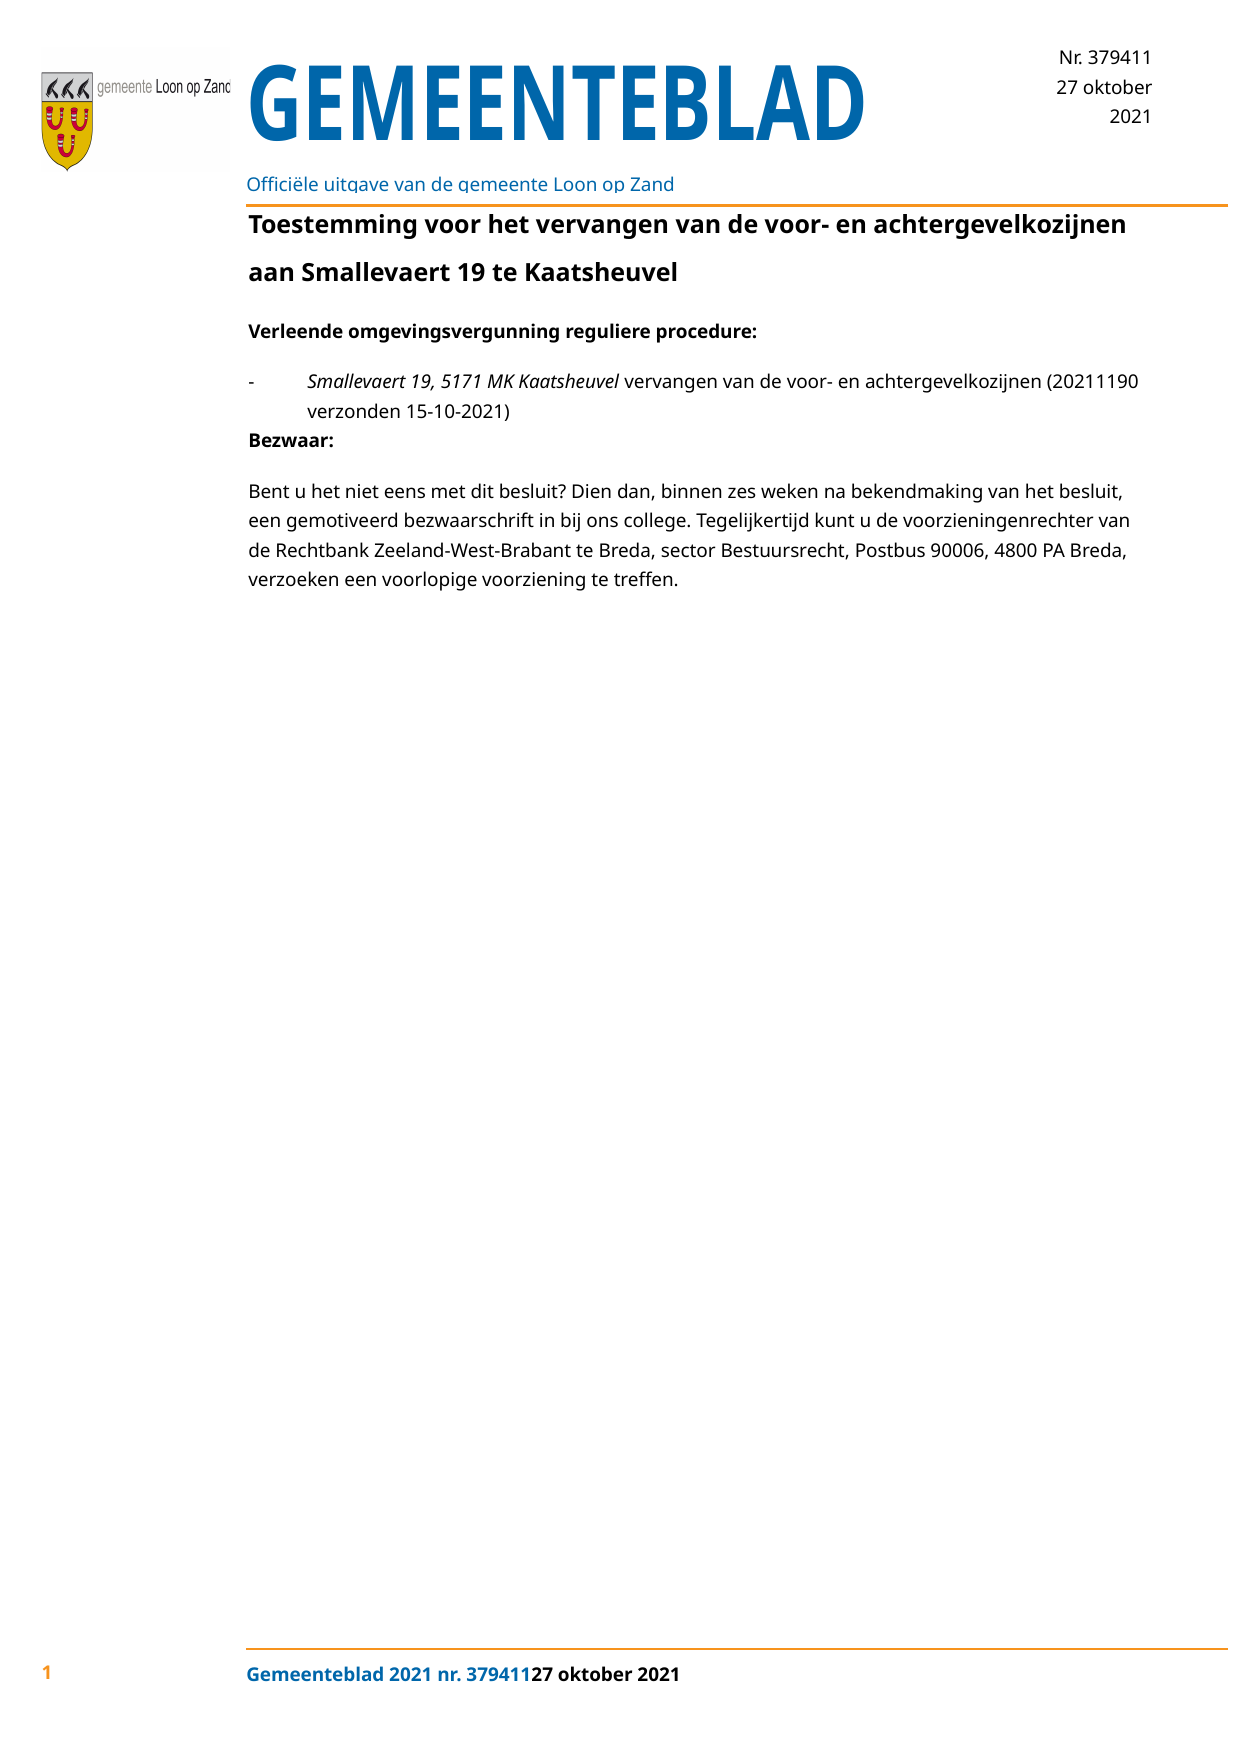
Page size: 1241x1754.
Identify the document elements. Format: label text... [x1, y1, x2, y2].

text Toestemming voor het vervangen van de voor- en achtergevelkozijnen aan Smallevaert 19 te Kaatsheuvel [248, 207, 1152, 288]
picture [41, 47, 231, 172]
list Smallevaert 19, 5171 MK Kaatsheuvel vervangen van de voor- en achtergevelkozijnen (20211190 verzonden 15-10-2021) [248, 368, 1152, 424]
text Bezwaar: [248, 427, 1152, 453]
text Verleende omgevingsvergunning reguliere procedure: [248, 318, 1152, 344]
text Bent u het niet eens met dit besluit? Dien dan, binnen zes weken na bekendmaking van het besluit, een gemotiveerd bezwaarschrift in bij ons college. Tegelijkertijd kunt u de voorzieningenrechter van de Rechtbank Zeeland-West-Brabant te Breda, sector Bestuursrecht, Postbus 90006, 4800 PA Breda, verzoeken een voorlopige voorziening te treffen. [248, 478, 1152, 592]
